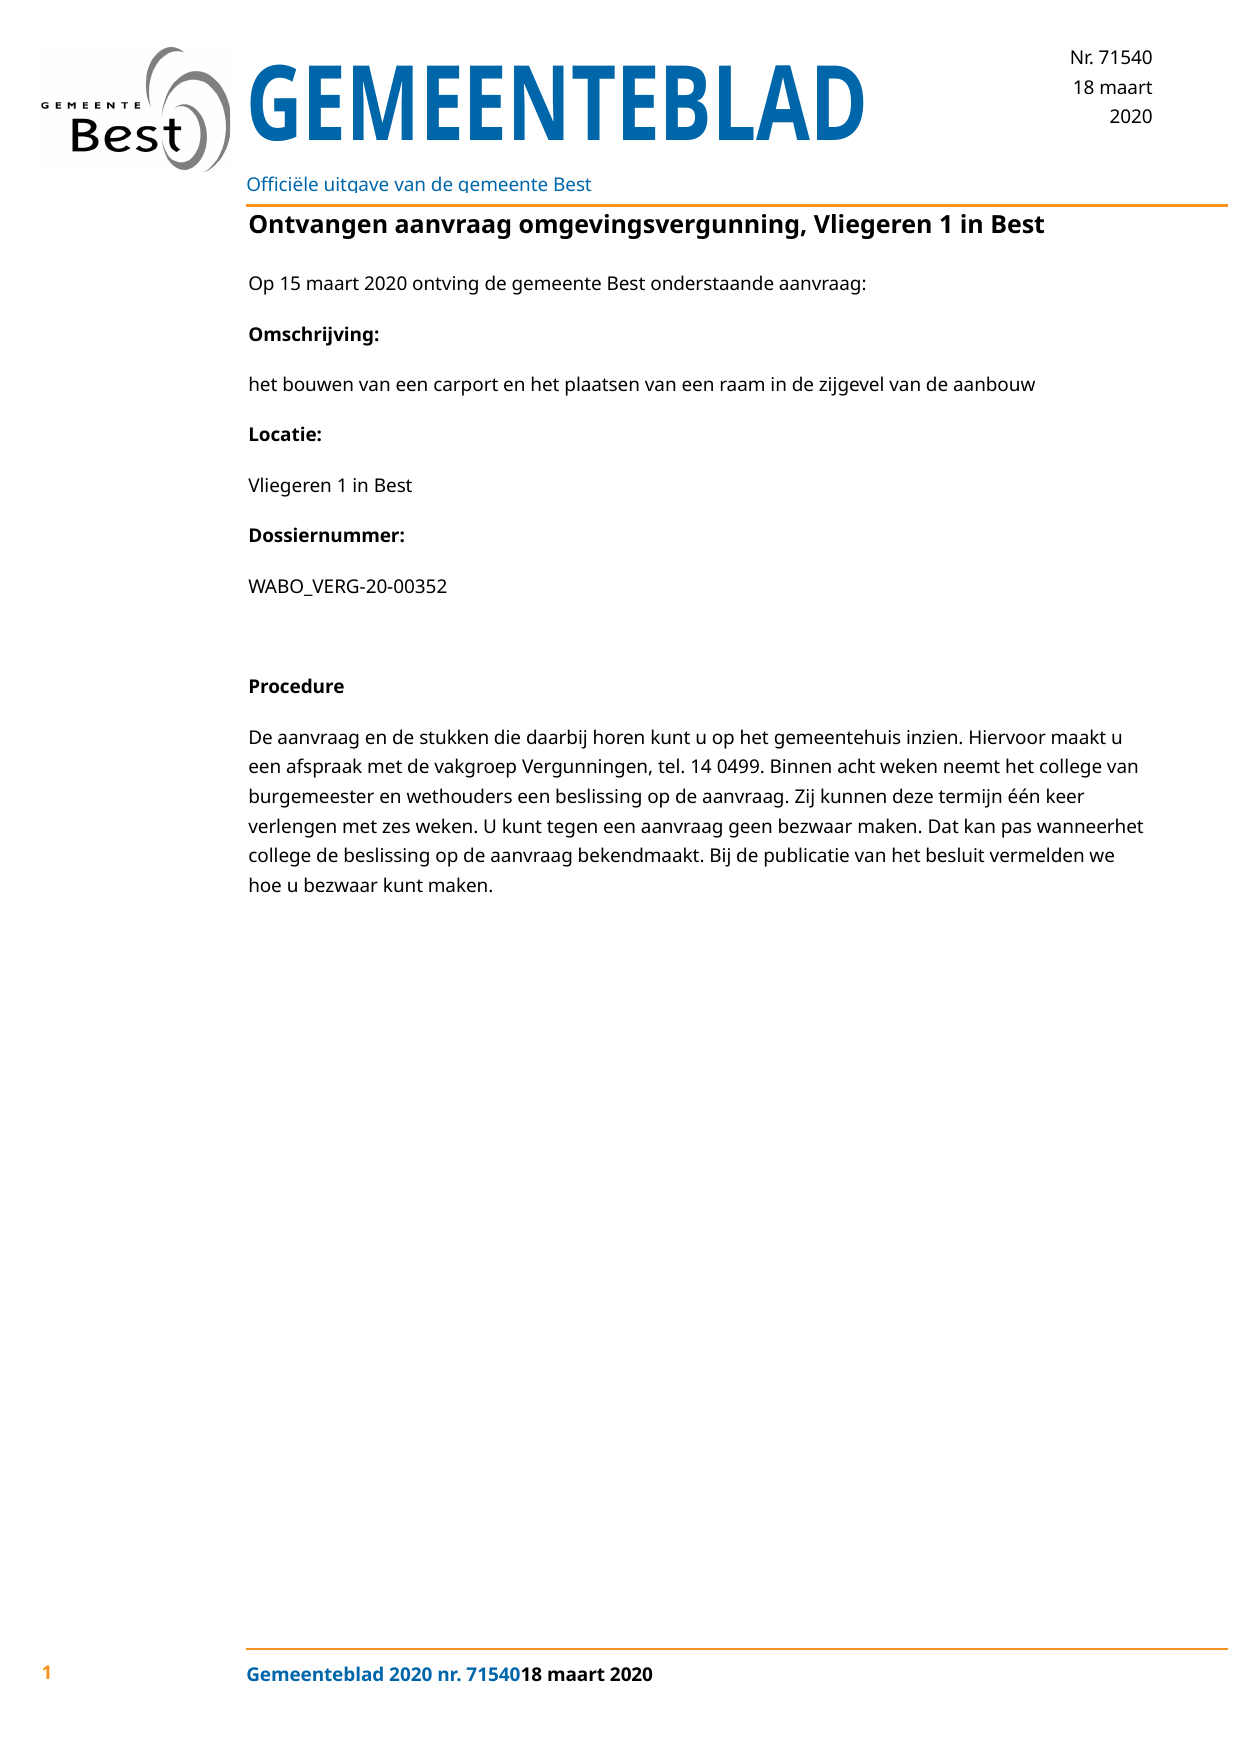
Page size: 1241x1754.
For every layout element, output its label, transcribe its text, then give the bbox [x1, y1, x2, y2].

text Omschrijving: [248, 321, 1152, 346]
text De aanvraag en de stukken die daarbij horen kunt u op het gemeentehuis inzien. Hiervoor maakt u een afspraak met de vakgroep Vergunningen, tel. 14 0499. Binnen acht weken neemt het college van burgemeester en wethouders een beslissing op de aanvraag. Zij kunnen deze termijn één keer verlengen met zes weken. U kunt tegen een aanvraag geen bezwaar maken. Dat kan pas wanneerhet college de beslissing op de aanvraag bekendmaakt. Bij de publicatie van het besluit vermelden we hoe u bezwaar kunt maken. [248, 724, 1152, 898]
text Dossiernummer: [248, 522, 1152, 548]
picture [41, 47, 231, 172]
text Procedure [248, 674, 1152, 699]
text Ontvangen aanvraag omgevingsvergunning, Vliegeren 1 in Best [248, 207, 1152, 241]
text Vliegeren 1 in Best [248, 472, 1152, 498]
text Op 15 maart 2020 ontving de gemeente Best onderstaande aanvraag: [248, 270, 1152, 296]
text WABO_VERG-20-00352 [248, 573, 1152, 598]
text het bouwen van een carport en het plaatsen van een raam in de zijgevel van de aanbouw [248, 371, 1152, 397]
text Locatie: [248, 422, 1152, 447]
